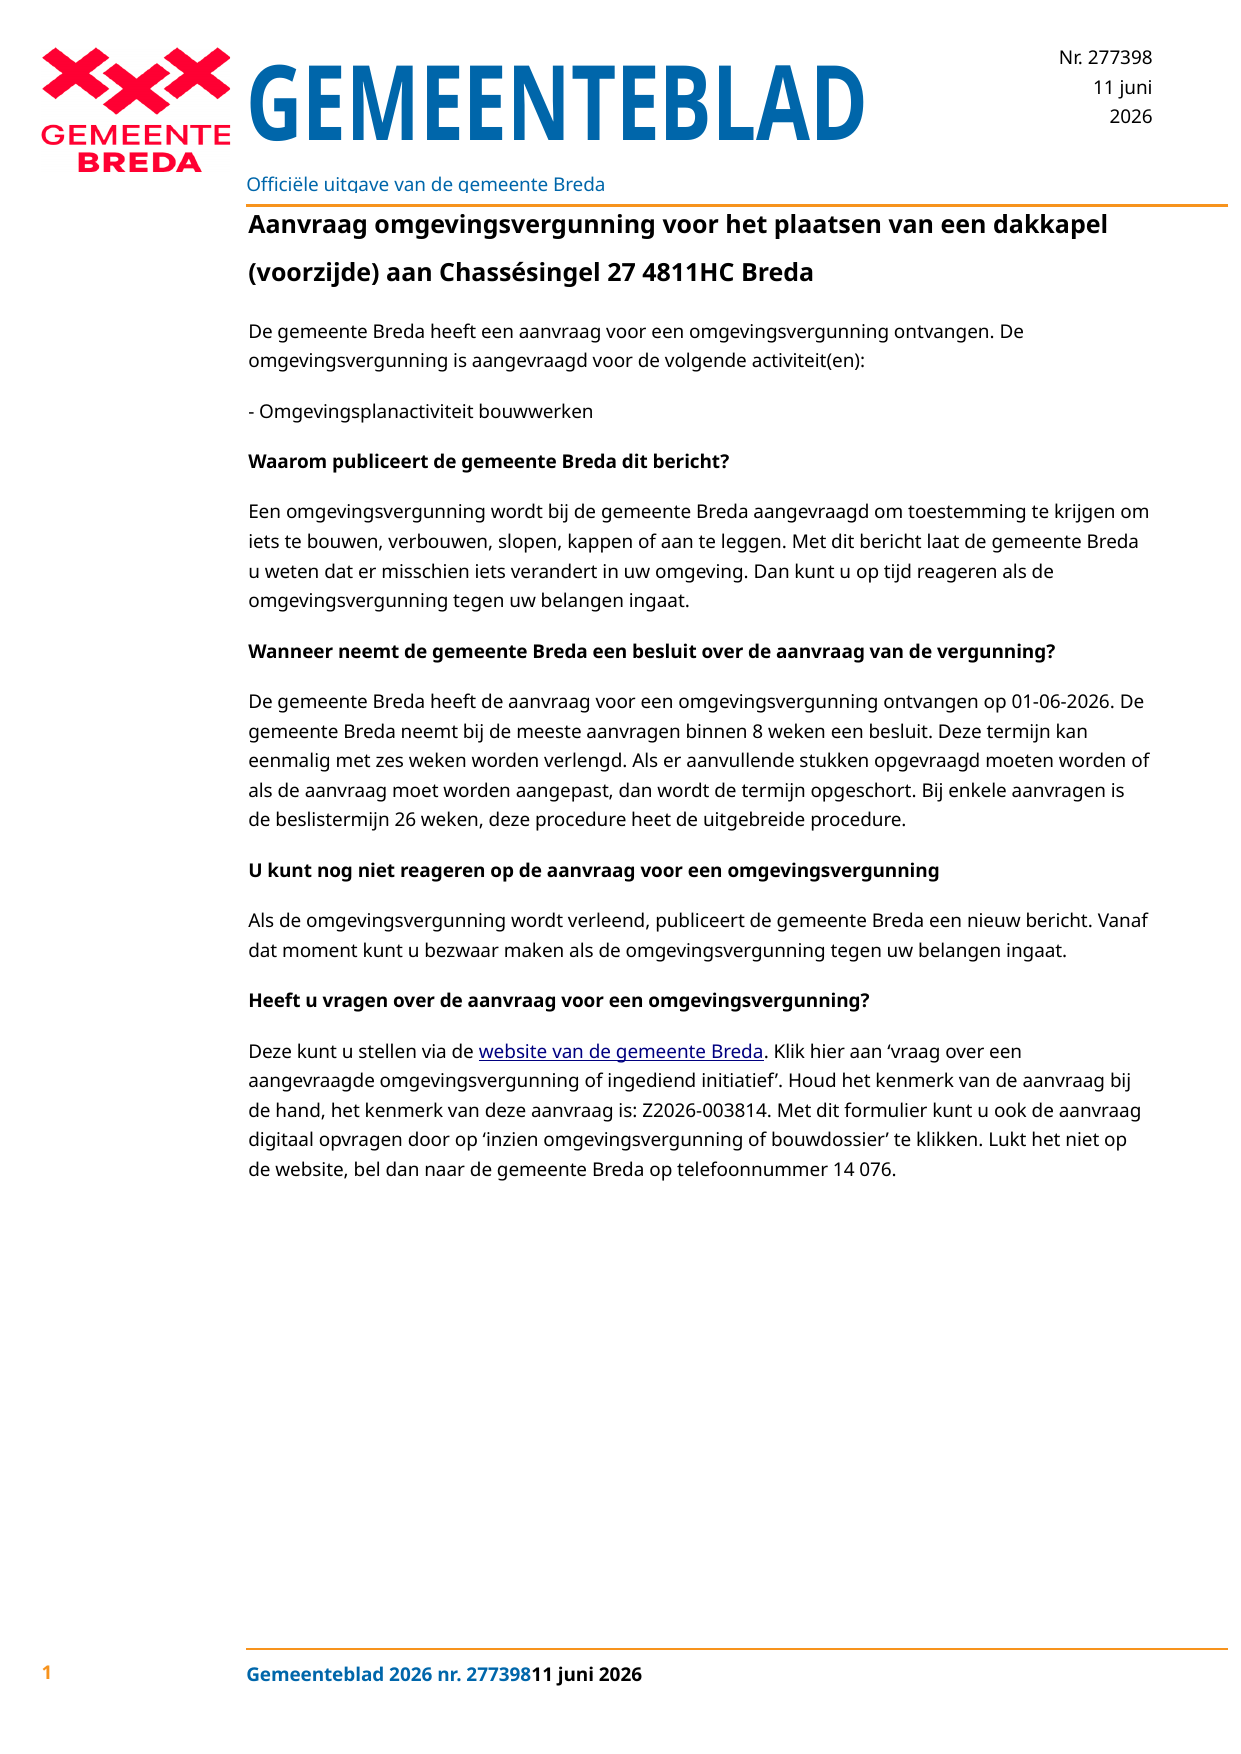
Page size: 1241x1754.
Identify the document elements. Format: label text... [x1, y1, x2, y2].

text Heeft u vragen over de aanvraag voor een omgevingsvergunning? [248, 987, 1152, 1013]
picture [41, 47, 231, 172]
text De gemeente Breda heeft de aanvraag voor een omgevingsvergunning ontvangen op 01-06-2026. De gemeente Breda neemt bij de meeste aanvragen binnen 8 weken een besluit. Deze termijn kan eenmalig met zes weken worden verlengd. Als er aanvullende stukken opgevraagd moeten worden of als de aanvraag moet worden aangepast, dan wordt de termijn opgeschort. Bij enkele aanvragen is de beslistermijn 26 weken, deze procedure heet de uitgebreide procedure. [248, 688, 1152, 832]
text Deze kunt u stellen via de website van de gemeente Breda. Klik hier aan ‘vraag over een aangevraagde omgevingsvergunning of ingediend initiatief’. Houd het kenmerk van de aanvraag bij de hand, het kenmerk van deze aanvraag is: Z2026-003814. Met dit formulier kunt u ook de aanvraag digitaal opvragen door op ‘inzien omgevingsvergunning of bouwdossier’ te klikken. Lukt het niet op de website, bel dan naar de gemeente Breda op telefoonnummer 14 076. [248, 1038, 1152, 1182]
text U kunt nog niet reageren op de aanvraag voor een omgevingsvergunning [248, 857, 1152, 883]
text Aanvraag omgevingsvergunning voor het plaatsen van een dakkapel (voorzijde) aan Chassésingel 27 4811HC Breda [248, 207, 1152, 288]
text Wanneer neemt de gemeente Breda een besluit over de aanvraag van de vergunning? [248, 638, 1152, 664]
text Waarom publiceert de gemeente Breda dit bericht? [248, 448, 1152, 474]
text Een omgevingsvergunning wordt bij de gemeente Breda aangevraagd om toestemming te krijgen om iets te bouwen, verbouwen, slopen, kappen of aan te leggen. Met dit bericht laat de gemeente Breda u weten dat er misschien iets verandert in uw omgeving. Dan kunt u op tijd reageren als de omgevingsvergunning tegen uw belangen ingaat. [248, 499, 1152, 613]
text De gemeente Breda heeft een aanvraag voor een omgevingsvergunning ontvangen. De omgevingsvergunning is aangevraagd voor de volgende activiteit(en): [248, 318, 1152, 373]
text - Omgevingsplanactiviteit bouwwerken [248, 398, 1152, 424]
text Als de omgevingsvergunning wordt verleend, publiceert de gemeente Breda een nieuw bericht. Vanaf dat moment kunt u bezwaar maken als de omgevingsvergunning tegen uw belangen ingaat. [248, 907, 1152, 963]
